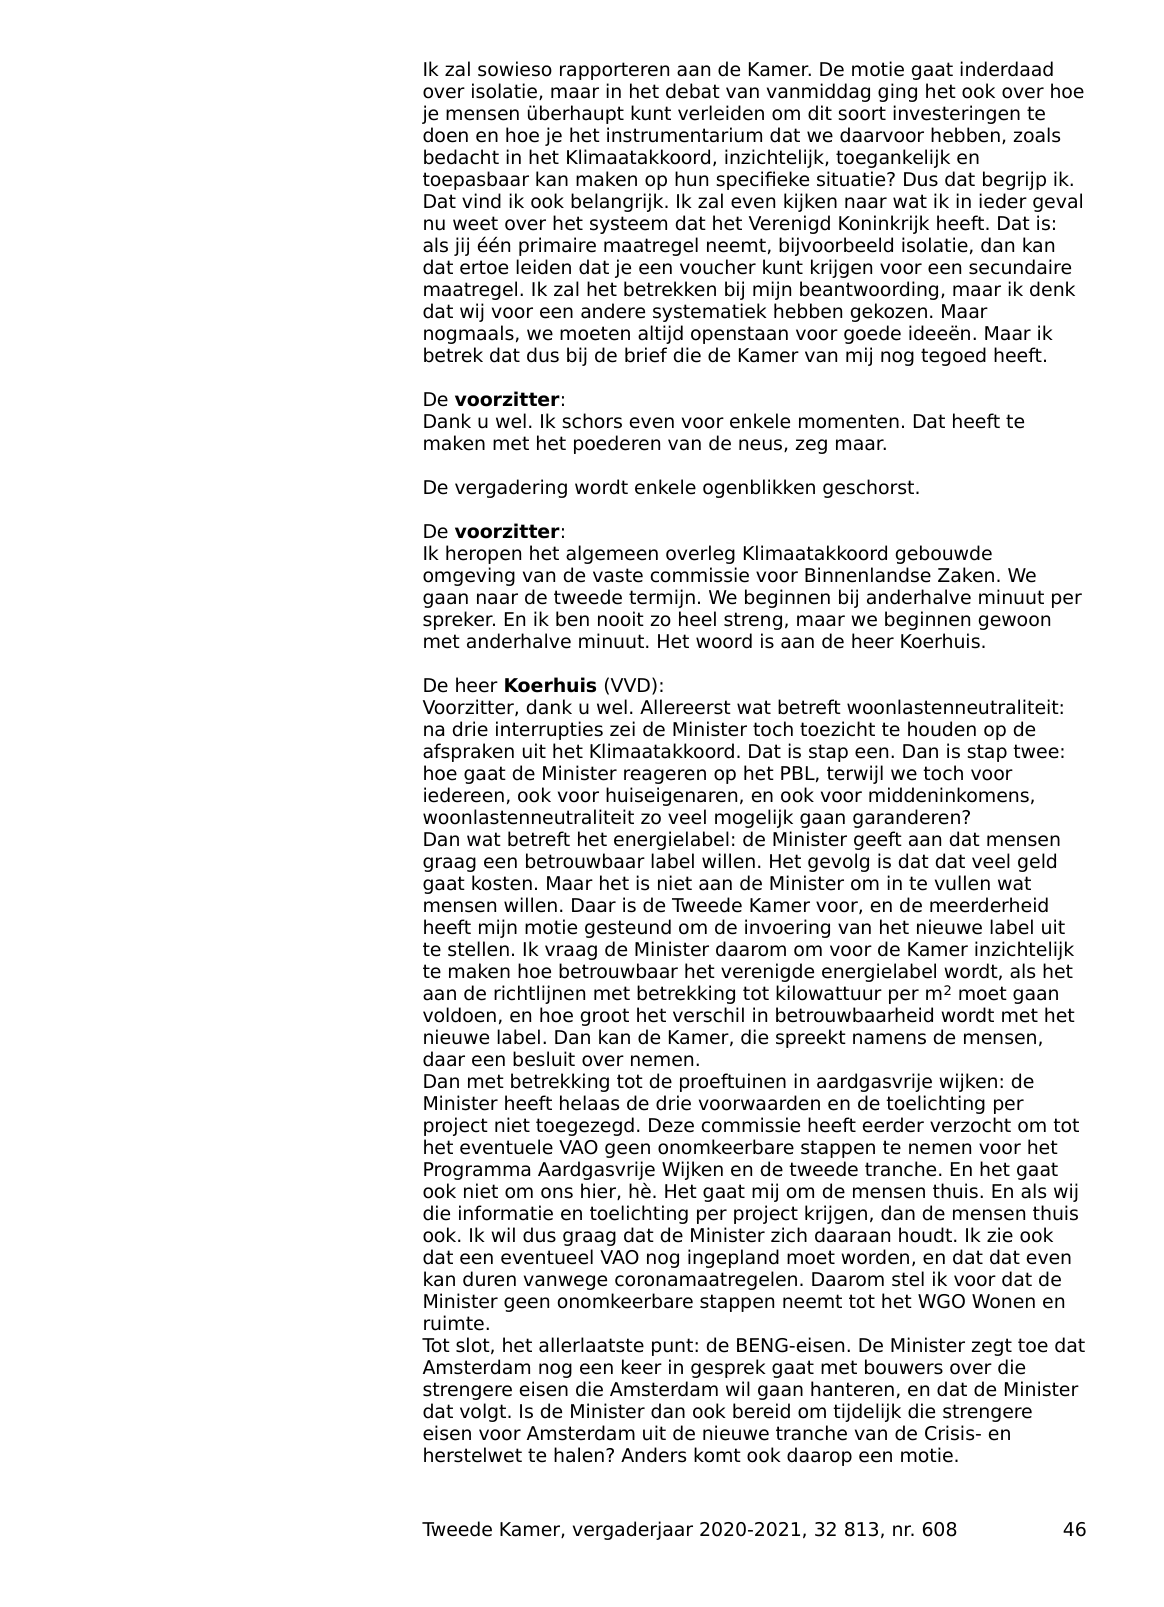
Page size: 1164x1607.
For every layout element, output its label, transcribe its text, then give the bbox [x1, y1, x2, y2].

text Dan met betrekking tot de proeftuinen in aardgasvrije wijken: de Minister heeft helaas de drie voorwaarden en de toelichting per project niet toegezegd. Deze commissie heeft eerder verzocht om tot het eventuele VAO geen onomkeerbare stappen te nemen voor het Programma Aardgasvrije Wijken en de tweede tranche. En het gaat ook niet om ons hier, hè. Het gaat mij om de mensen thuis. En als wij die informatie en toelichting per project krijgen, dan de mensen thuis ook. Ik wil dus graag dat de Minister zich daaraan houdt. Ik zie ook dat een eventueel VAO nog ingepland moet worden, en dat dat even kan duren vanwege coronamaatregelen. Daarom stel ik voor dat de Minister geen onomkeerbare stappen neemt tot het WGO Wonen en ruimte. [422, 1071, 1087, 1335]
text Ik heropen het algemeen overleg Klimaatakkoord gebouwde omgeving van de vaste commissie voor Binnenlandse Zaken. We gaan naar de tweede termijn. We beginnen bij anderhalve minuut per spreker. En ik ben nooit zo heel streng, maar we beginnen gewoon met anderhalve minuut. Het woord is aan de heer Koerhuis. [422, 543, 1087, 653]
text Dank u wel. Ik schors even voor enkele momenten. Dat heeft te maken met het poederen van de neus, zeg maar. [422, 411, 1087, 455]
text De voorzitter: [422, 521, 1087, 543]
text Voorzitter, dank u wel. Allereerst wat betreft woonlastenneutraliteit: na drie interrupties zei de Minister toch toezicht te houden op de afspraken uit het Klimaatakkoord. Dat is stap een. Dan is stap twee: hoe gaat de Minister reageren op het PBL, terwijl we toch voor iedereen, ook voor huiseigenaren, en ook voor middeninkomens, woonlastenneutraliteit zo veel mogelijk gaan garanderen? [422, 697, 1087, 829]
text Ik zal sowieso rapporteren aan de Kamer. De motie gaat inderdaad over isolatie, maar in het debat van vanmiddag ging het ook over hoe je mensen überhaupt kunt verleiden om dit soort investeringen te doen en hoe je het instrumentarium dat we daarvoor hebben, zoals bedacht in het Klimaatakkoord, inzichtelijk, toegankelijk en toepasbaar kan maken op hun specifieke situatie? Dus dat begrijp ik. Dat vind ik ook belangrijk. Ik zal even kijken naar wat ik in ieder geval nu weet over het systeem dat het Verenigd Koninkrijk heeft. Dat is: als jij één primaire maatregel neemt, bijvoorbeeld isolatie, dan kan dat ertoe leiden dat je een voucher kunt krijgen voor een secundaire maatregel. Ik zal het betrekken bij mijn beantwoording, maar ik denk dat wij voor een andere systematiek hebben gekozen. Maar nogmaals, we moeten altijd openstaan voor goede ideeën. Maar ik betrek dat dus bij de brief die de Kamer van mij nog tegoed heeft. [422, 59, 1087, 367]
text De heer Koerhuis (VVD): [422, 675, 1087, 697]
text Tot slot, het allerlaatste punt: de BENG-eisen. De Minister zegt toe dat Amsterdam nog een keer in gesprek gaat met bouwers over die strengere eisen die Amsterdam wil gaan hanteren, en dat de Minister dat volgt. Is de Minister dan ook bereid om tijdelijk die strengere eisen voor Amsterdam uit de nieuwe tranche van de Crisis- en herstelwet te halen? Anders komt ook daarop een motie. [422, 1335, 1087, 1467]
text De vergadering wordt enkele ogenblikken geschorst. [422, 477, 1087, 499]
text De voorzitter: [422, 389, 1087, 411]
text Dan wat betreft het energielabel: de Minister geeft aan dat mensen graag een betrouwbaar label willen. Het gevolg is dat dat veel geld gaat kosten. Maar het is niet aan de Minister om in te vullen wat mensen willen. Daar is de Tweede Kamer voor, en de meerderheid heeft mijn motie gesteund om de invoering van het nieuwe label uit te stellen. Ik vraag de Minister daarom om voor de Kamer inzichtelijk te maken hoe betrouwbaar het verenigde energielabel wordt, als het aan de richtlijnen met betrekking tot kilowattuur per m2 moet gaan voldoen, en hoe groot het verschil in betrouwbaarheid wordt met het nieuwe label. Dan kan de Kamer, die spreekt namens de mensen, daar een besluit over nemen. [422, 829, 1087, 1071]
